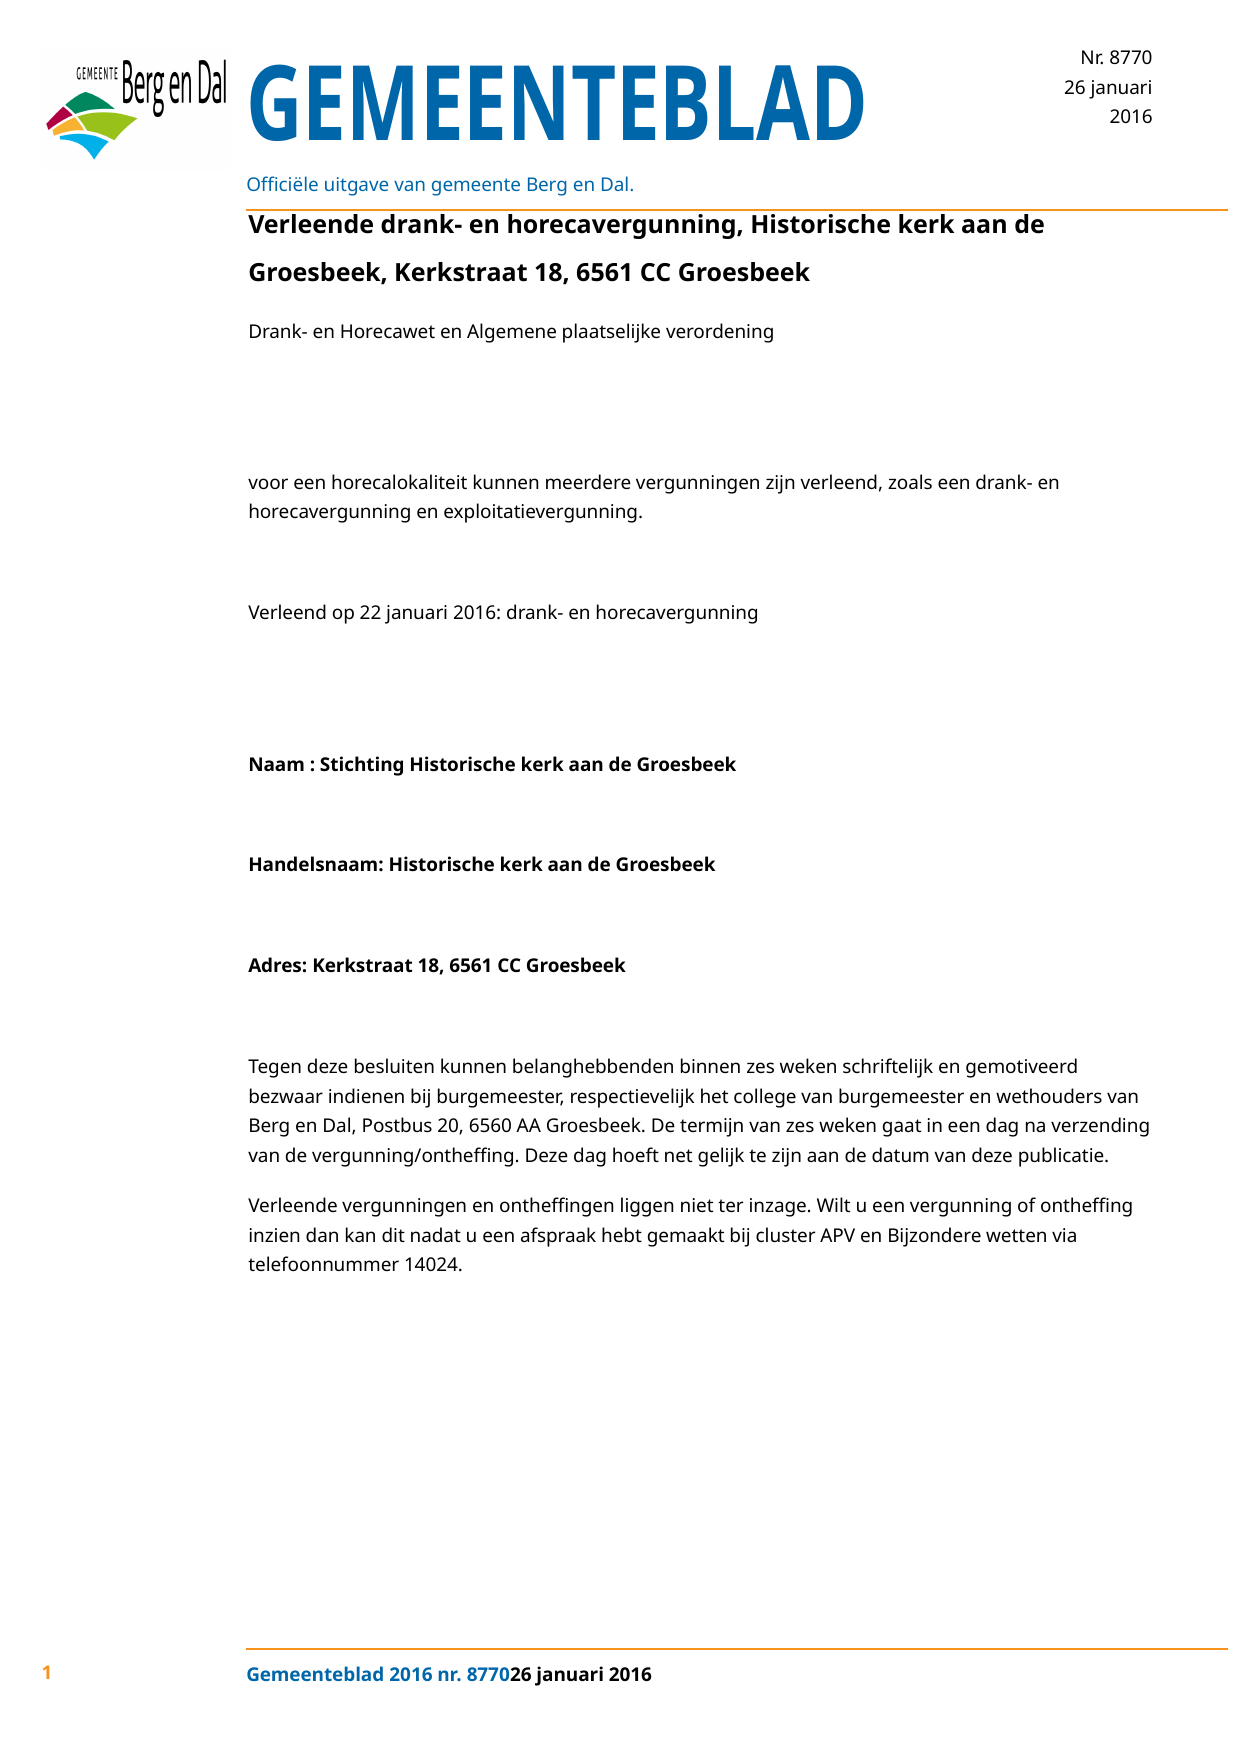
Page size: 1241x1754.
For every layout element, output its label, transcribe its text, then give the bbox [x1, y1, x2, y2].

text voor een horecalokaliteit kunnen meerdere vergunningen zijn verleend, zoals een drank- en horecavergunning en exploitatievergunning. [248, 469, 1152, 524]
text Verleende drank- en horecavergunning, Historische kerk aan de Groesbeek, Kerkstraat 18, 6561 CC Groesbeek [248, 211, 1152, 288]
text Tegen deze besluiten kunnen belanghebbenden binnen zes weken schriftelijk en gemotiveerd bezwaar indienen bij burgemeester, respectievelijk het college van burgemeester en wethouders van Berg en Dal, Postbus 20, 6560 AA Groesbeek. De termijn van zes weken gaat in een dag na verzending van de vergunning/ontheffing. Deze dag hoeft net gelijk te zijn aan de datum van deze publicatie. [248, 1053, 1152, 1168]
text Naam : Stichting Historische kerk aan de Groesbeek [248, 751, 1152, 777]
text Handelsnaam: Historische kerk aan de Groesbeek [248, 852, 1152, 877]
text Verleende vergunningen en ontheffingen liggen niet ter inzage. Wilt u een vergunning of ontheffing inzien dan kan dit nadat u een afspraak hebt gemaakt bij cluster APV en Bijzondere wetten via telefoonnummer 14024. [248, 1192, 1152, 1277]
text Drank- en Horecawet en Algemene plaatselijke verordening [248, 318, 1152, 344]
text Adres: Kerkstraat 18, 6561 CC Groesbeek [248, 952, 1152, 978]
picture [41, 47, 231, 172]
text Verleend op 22 januari 2016: drank- en horecavergunning [248, 599, 1152, 625]
